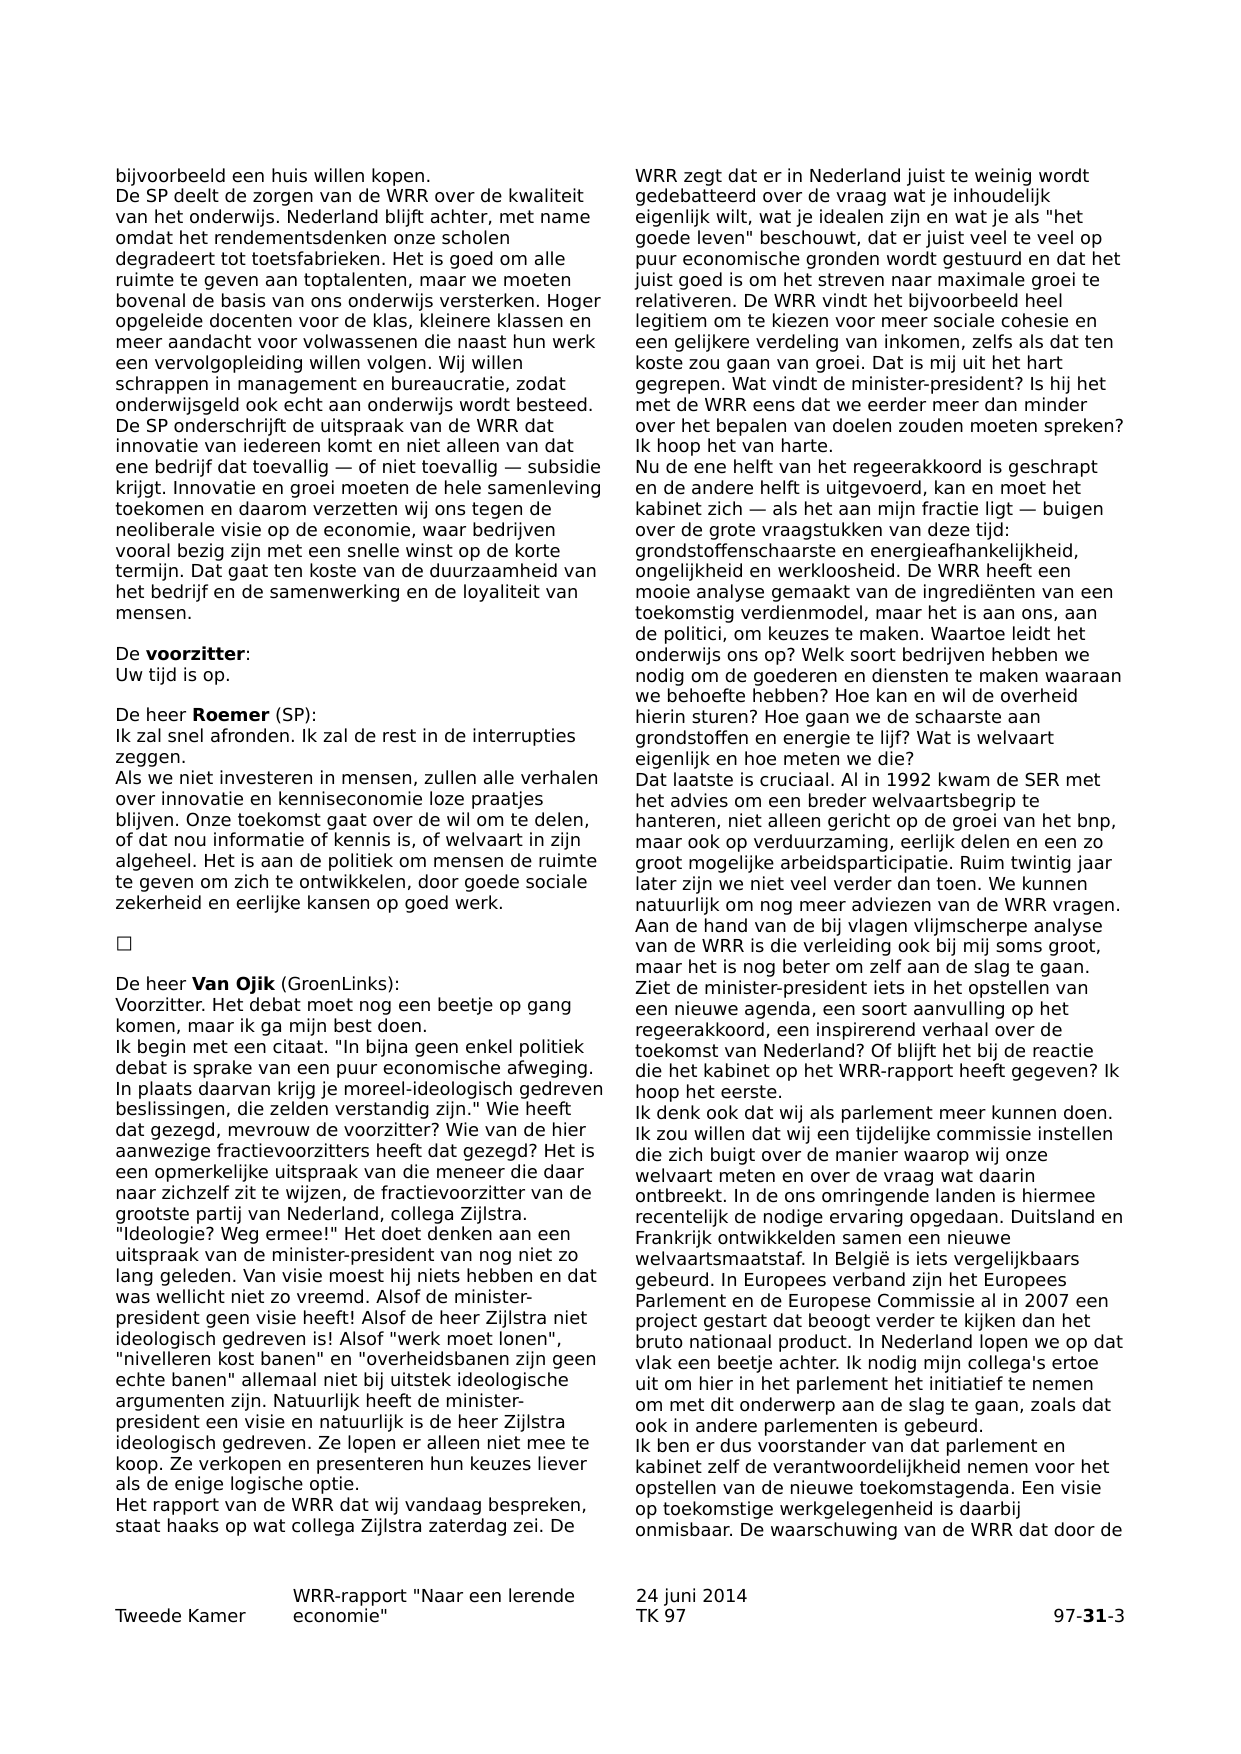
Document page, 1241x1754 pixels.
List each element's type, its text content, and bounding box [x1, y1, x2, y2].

text Het rapport van de WRR dat wij vandaag bespreken, staat haaks op wat collega Zijlstra zaterdag zei. De [115, 1495, 605, 1537]
text Ik zal snel afronden. Ik zal de rest in de interrupties zeggen. [115, 726, 605, 768]
text Voorzitter. Het debat moet nog een beetje op gang komen, maar ik ga mijn best doen. [115, 995, 605, 1037]
text De voorzitter: [115, 644, 605, 664]
text ⬜ [115, 933, 605, 954]
text Ik denk ook dat wij als parlement meer kunnen doen. Ik zou willen dat wij een tijdelijke commissie instellen die zich buigt over de manier waarop wij onze welvaart meten en over de vraag wat daarin ontbreekt. In de ons omringende landen is hiermee recentelijk de nodige ervaring opgedaan. Duitsland en Frankrijk ontwikkelden samen een nieuwe welvaartsmaatstaf. In België is iets vergelijkbaars gebeurd. In Europees verband zijn het Europees Parlement en de Europese Commissie al in 2007 een project gestart dat beoogt verder te kijken dan het bruto nationaal product. In Nederland lopen we op dat vlak een beetje achter. Ik nodig mijn collega's ertoe uit om hier in het parlement het initiatief te nemen om met dit onderwerp aan de slag te gaan, zoals dat ook in andere parlementen is gebeurd. [635, 1103, 1125, 1436]
text Dat laatste is cruciaal. Al in 1992 kwam de SER met het advies om een breder welvaartsbegrip te hanteren, niet alleen gericht op de groei van het bnp, maar ook op verduurzaming, eerlijk delen en een zo groot mogelijke arbeidsparticipatie. Ruim twintig jaar later zijn we niet veel verder dan toen. We kunnen natuurlijk om nog meer adviezen van de WRR vragen. Aan de hand van de bij vlagen vlijmscherpe analyse van de WRR is die verleiding ook bij mij soms groot, maar het is nog beter om zelf aan de slag te gaan. Ziet de minister-president iets in het opstellen van een nieuwe agenda, een soort aanvulling op het regeerakkoord, een inspirerend verhaal over de toekomst van Nederland? Of blijft het bij de reactie die het kabinet op het WRR-rapport heeft gegeven? Ik hoop het eerste. [635, 769, 1125, 1103]
text WRR zegt dat er in Nederland juist te weinig wordt gedebatteerd over de vraag wat je inhoudelijk eigenlijk wilt, wat je idealen zijn en wat je als "het goede leven" beschouwt, dat er juist veel te veel op puur economische gronden wordt gestuurd en dat het juist goed is om het streven naar maximale groei te relativeren. De WRR vindt het bijvoorbeeld heel legitiem om te kiezen voor meer sociale cohesie en een gelijkere verdeling van inkomen, zelfs als dat ten koste zou gaan van groei. Dat is mij uit het hart gegrepen. Wat vindt de minister-president? Is hij het met de WRR eens dat we eerder meer dan minder over het bepalen van doelen zouden moeten spreken? Ik hoop het van harte. [635, 165, 1125, 457]
text Ik ben er dus voorstander van dat parlement en kabinet zelf de verantwoordelijkheid nemen voor het opstellen van de nieuwe toekomstagenda. Een visie op toekomstige werkgelegenheid is daarbij onmisbaar. De waarschuwing van de WRR dat door de [635, 1436, 1125, 1540]
text bijvoorbeeld een huis willen kopen. [115, 165, 605, 186]
text De heer Van Ojik (GroenLinks): [115, 974, 605, 995]
text De SP deelt de zorgen van de WRR over de kwaliteit van het onderwijs. Nederland blijft achter, met name omdat het rendementsdenken onze scholen degradeert tot toetsfabrieken. Het is goed om alle ruimte te geven aan toptalenten, maar we moeten bovenal de basis van ons onderwijs versterken. Hoger opgeleide docenten voor de klas, kleinere klassen en meer aandacht voor volwassenen die naast hun werk een vervolgopleiding willen volgen. Wij willen schrappen in management en bureaucratie, zodat onderwijsgeld ook echt aan onderwijs wordt besteed. De SP onderschrijft de uitspraak van de WRR dat innovatie van iedereen komt en niet alleen van dat ene bedrijf dat toevallig — of niet toevallig — subsidie krijgt. Innovatie en groei moeten de hele samenleving toekomen en daarom verzetten wij ons tegen de neoliberale visie op de economie, waar bedrijven vooral bezig zijn met een snelle winst op de korte termijn. Dat gaat ten koste van de duurzaamheid van het bedrijf en de samenwerking en de loyaliteit van mensen. [115, 186, 605, 624]
text Uw tijd is op. [115, 664, 605, 685]
text Als we niet investeren in mensen, zullen alle verhalen over innovatie en kenniseconomie loze praatjes blijven. Onze toekomst gaat over de wil om te delen, of dat nou informatie of kennis is, of welvaart in zijn algeheel. Het is aan de politiek om mensen de ruimte te geven om zich te ontwikkelen, door goede sociale zekerheid en eerlijke kansen op goed werk. [115, 768, 605, 913]
text Nu de ene helft van het regeerakkoord is geschrapt en de andere helft is uitgevoerd, kan en moet het kabinet zich — als het aan mijn fractie ligt — buigen over de grote vraagstukken van deze tijd: grondstoffenschaarste en energieafhankelijkheid, ongelijkheid en werkloosheid. De WRR heeft een mooie analyse gemaakt van de ingrediënten van een toekomstig verdienmodel, maar het is aan ons, aan de politici, om keuzes te maken. Waartoe leidt het onderwijs ons op? Welk soort bedrijven hebben we nodig om de goederen en diensten te maken waaraan we behoefte hebben? Hoe kan en wil de overheid hierin sturen? Hoe gaan we de schaarste aan grondstoffen en energie te lijf? Wat is welvaart eigenlijk en hoe meten we die? [635, 457, 1125, 769]
text Ik begin met een citaat. "In bijna geen enkel politiek debat is sprake van een puur economische afweging. In plaats daarvan krijg je moreel-ideologisch gedreven beslissingen, die zelden verstandig zijn." Wie heeft dat gezegd, mevrouw de voorzitter? Wie van de hier aanwezige fractievoorzitters heeft dat gezegd? Het is een opmerkelijke uitspraak van die meneer die daar naar zichzelf zit te wijzen, de fractievoorzitter van de grootste partij van Nederland, collega Zijlstra. "Ideologie? Weg ermee!" Het doet denken aan een uitspraak van de minister-president van nog niet zo lang geleden. Van visie moest hij niets hebben en dat was wellicht niet zo vreemd. Alsof de minister-president geen visie heeft! Alsof de heer Zijlstra niet ideologisch gedreven is! Alsof "werk moet lonen", "nivelleren kost banen" en "overheidsbanen zijn geen echte banen" allemaal niet bij uitstek ideologische argumenten zijn. Natuurlijk heeft de minister-president een visie en natuurlijk is de heer Zijlstra ideologisch gedreven. Ze lopen er alleen niet mee te koop. Ze verkopen en presenteren hun keuzes liever als de enige logische optie. [115, 1037, 605, 1495]
text De heer Roemer (SP): [115, 705, 605, 726]
